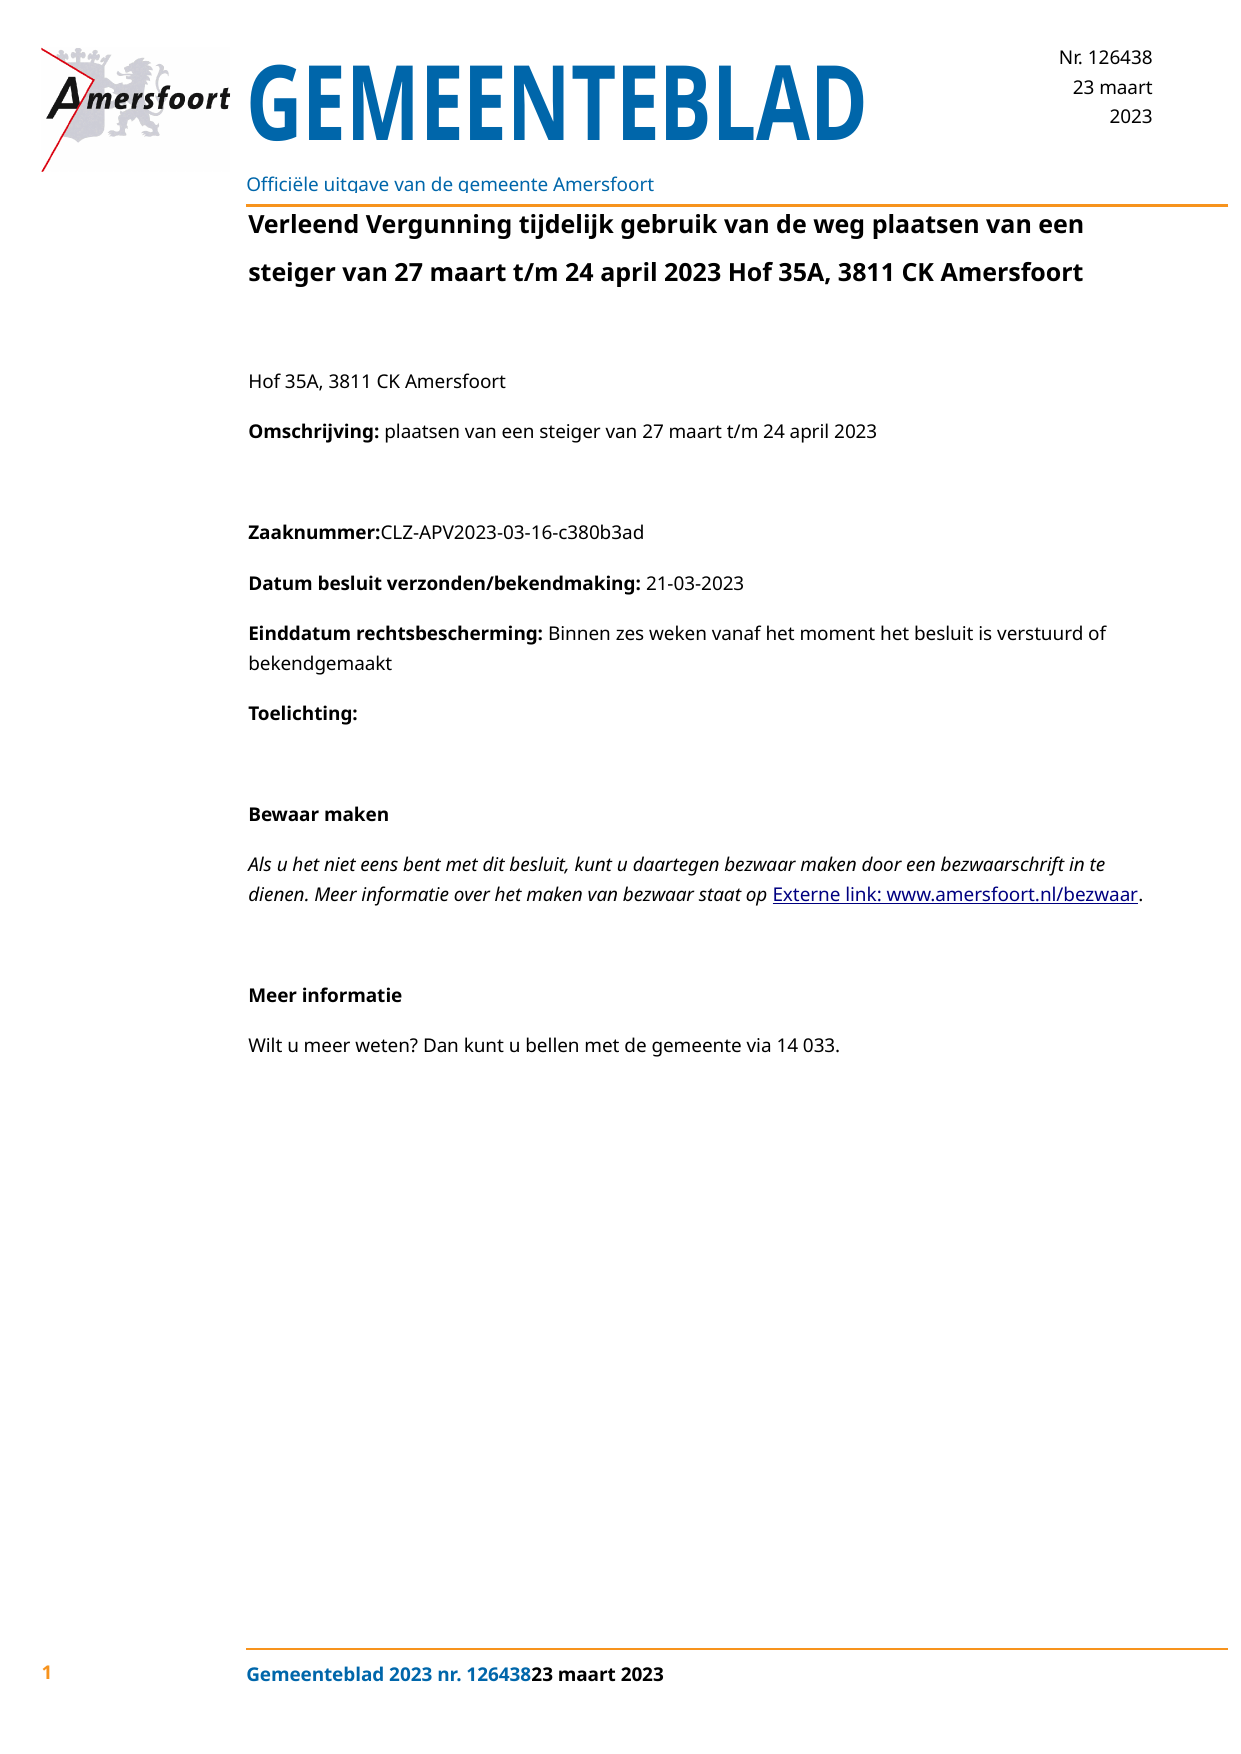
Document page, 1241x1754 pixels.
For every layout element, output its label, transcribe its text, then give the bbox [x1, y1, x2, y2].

text Bewaar maken [248, 801, 1152, 827]
text Toelichting: [248, 700, 1152, 726]
text Zaaknummer:CLZ-APV2023-03-16-c380b3ad [248, 519, 1152, 545]
text Meer informatie [248, 982, 1152, 1008]
text Hof 35A, 3811 CK Amersfoort [248, 368, 1152, 394]
picture [41, 47, 231, 172]
text Einddatum rechtsbescherming: Binnen zes weken vanaf het moment het besluit is verstuurd of bekendgemaakt [248, 620, 1152, 676]
text Datum besluit verzonden/bekendmaking: 21-03-2023 [248, 570, 1152, 596]
text Verleend Vergunning tijdelijk gebruik van de weg plaatsen van een steiger van 27 maart t/m 24 april 2023 Hof 35A, 3811 CK Amersfoort [248, 207, 1152, 288]
text Omschrijving: plaatsen van een steiger van 27 maart t/m 24 april 2023 [248, 419, 1152, 444]
text Als u het niet eens bent met dit besluit, kunt u daartegen bezwaar maken door een bezwaarschrift in te dienen. Meer informatie over het maken van bezwaar staat op Externe link: www.amersfoort.nl/bezwaar. [248, 852, 1152, 907]
text Wilt u meer weten? Dan kunt u bellen met de gemeente via 14 033. [248, 1032, 1152, 1058]
